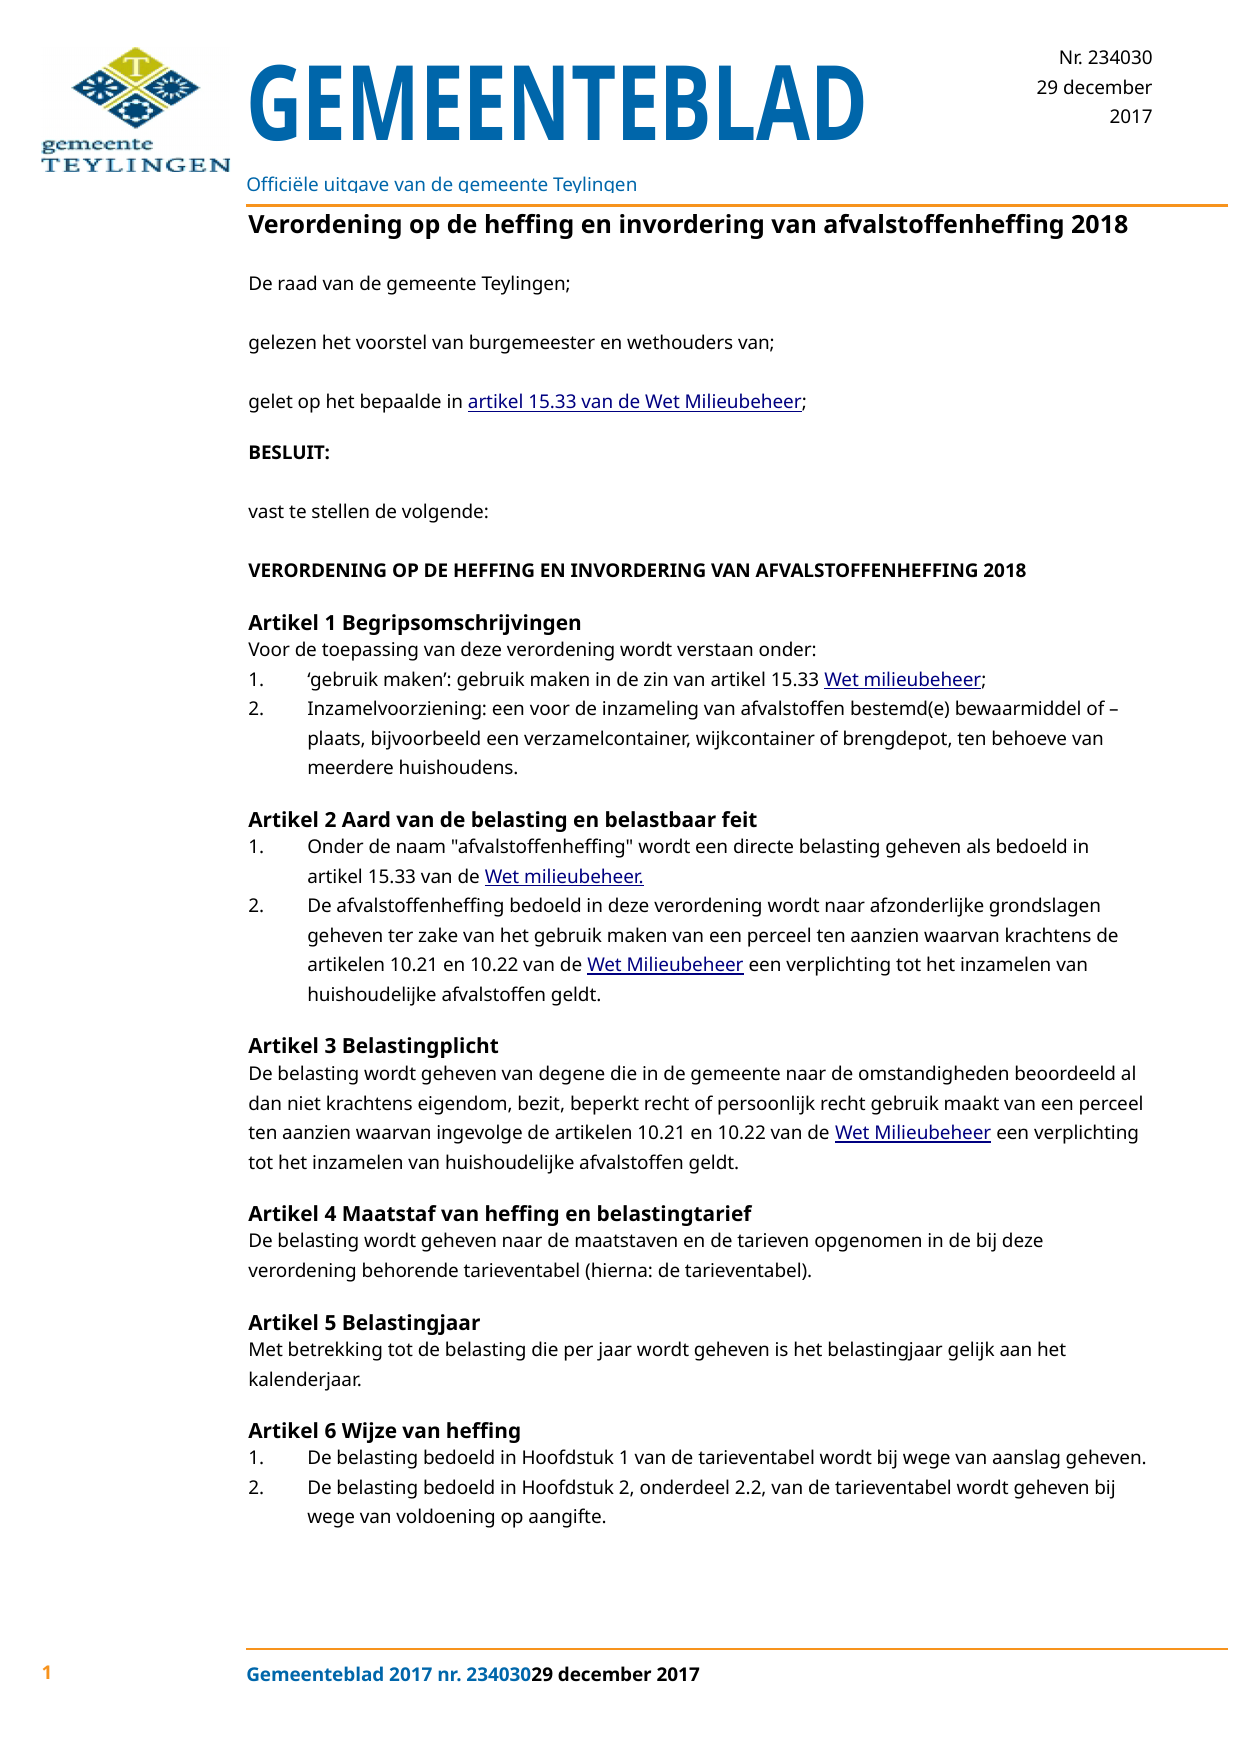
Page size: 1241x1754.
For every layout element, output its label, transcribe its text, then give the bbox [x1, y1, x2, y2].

text gelezen het voorstel van burgemeester en wethouders van; [248, 329, 1152, 355]
list Inzamelvoorziening: een voor de inzameling van afvalstoffen bestemd(e) bewaarmiddel of –plaats, bijvoorbeeld een verzamelcontainer, wijkcontainer of brengdepot, ten behoeve van meerdere huishoudens. [248, 695, 1152, 780]
text BESLUIT: [248, 439, 1152, 465]
text Voor de toepassing van deze verordening wordt verstaan onder: [248, 636, 1152, 662]
text De belasting wordt geheven naar de maatstaven en de tarieven opgenomen in de bij deze verordening behorende tarieventabel (hierna: de tarieventabel). [248, 1228, 1152, 1283]
text Artikel 2 Aard van de belasting en belastbaar feit [248, 805, 1152, 833]
list De afvalstoffenheffing bedoeld in deze verordening wordt naar afzonderlijke grondslagen geheven ter zake van het gebruik maken van een perceel ten aanzien waarvan krachtens de artikelen 10.21 en 10.22 van de Wet Milieubeheer een verplichting tot het inzamelen van huishoudelijke afvalstoffen geldt. [248, 892, 1152, 1007]
list De belasting bedoeld in Hoofdstuk 1 van de tarieventabel wordt bij wege van aanslag geheven. [248, 1444, 1152, 1470]
list Onder de naam "afvalstoffenheffing" wordt een directe belasting geheven als bedoeld in artikel 15.33 van de Wet milieubeheer. [248, 833, 1152, 889]
picture [41, 47, 231, 172]
text Artikel 3 Belastingplicht [248, 1032, 1152, 1060]
text VERORDENING OP DE HEFFING EN INVORDERING VAN AFVALSTOFFENHEFFING 2018 [248, 557, 1152, 583]
list De belasting bedoeld in Hoofdstuk 2, onderdeel 2.2, van de tarieventabel wordt geheven bij wege van voldoening op aangifte. [248, 1474, 1152, 1529]
text Met betrekking tot de belasting die per jaar wordt geheven is het belastingjaar gelijk aan het kalenderjaar. [248, 1336, 1152, 1391]
text Verordening op de heffing en invordering van afvalstoffenheffing 2018 [248, 207, 1152, 241]
text Artikel 1 Begripsomschrijvingen [248, 608, 1152, 636]
list ‘gebruik maken’: gebruik maken in de zin van artikel 15.33 Wet milieubeheer; [248, 666, 1152, 691]
text gelet op het bepaalde in artikel 15.33 van de Wet Milieubeheer; [248, 389, 1152, 414]
text De raad van de gemeente Teylingen; [248, 270, 1152, 296]
text De belasting wordt geheven van degene die in de gemeente naar de omstandigheden beoordeeld al dan niet krachtens eigendom, bezit, beperkt recht of persoonlijk recht gebruik maakt van een perceel ten aanzien waarvan ingevolge de artikelen 10.21 en 10.22 van de Wet Milieubeheer een verplichting tot het inzamelen van huishoudelijke afvalstoffen geldt. [248, 1060, 1152, 1174]
text vast te stellen de volgende: [248, 498, 1152, 524]
text Artikel 6 Wijze van heffing [248, 1416, 1152, 1444]
text Artikel 5 Belastingjaar [248, 1308, 1152, 1336]
text Artikel 4 Maatstaf van heffing en belastingtarief [248, 1199, 1152, 1228]
